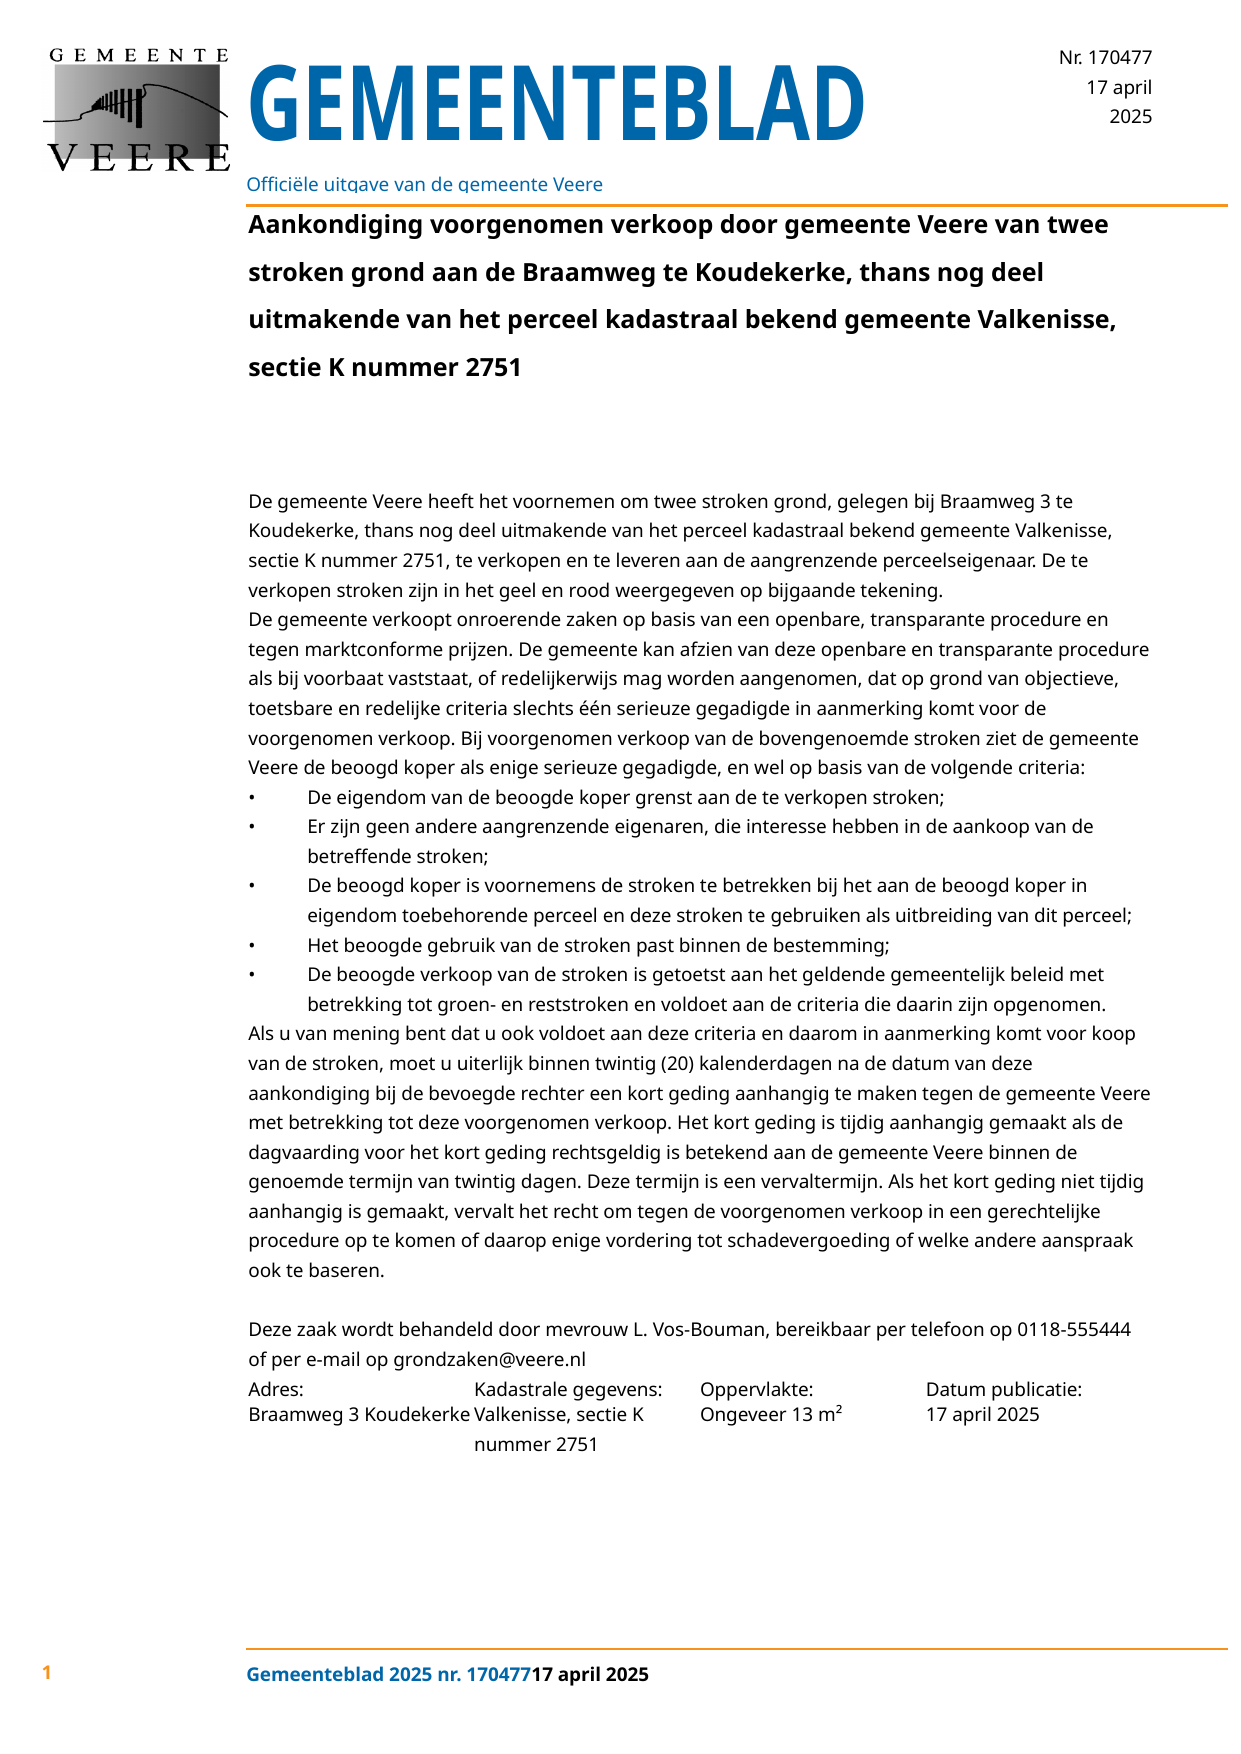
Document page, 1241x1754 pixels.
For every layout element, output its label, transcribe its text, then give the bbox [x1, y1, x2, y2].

list De eigendom van de beoogde koper grenst aan de te verkopen stroken; [248, 784, 1152, 810]
table_header Kadastrale gegevens: [474, 1376, 700, 1401]
text Aankondiging voorgenomen verkoop door gemeente Veere van twee stroken grond aan de Braamweg te Koudekerke, thans nog deel uitmakende van het perceel kadastraal bekend gemeente Valkenisse, sectie K nummer 2751 [248, 207, 1152, 384]
table_header Datum publicatie: [926, 1376, 1152, 1401]
text De gemeente verkoopt onroerende zaken op basis van een openbare, transparante procedure en tegen marktconforme prijzen. De gemeente kan afzien van deze openbare en transparante procedure als bij voorbaat vaststaat, of redelijkerwijs mag worden aangenomen, dat op grond van objectieve, toetsbare en redelijke criteria slechts één serieuze gegadigde in aanmerking komt voor de voorgenomen verkoop. Bij voorgenomen verkoop van de bovengenoemde stroken ziet de gemeente Veere de beoogd koper als enige serieuze gegadigde, en wel op basis van de volgende criteria: [248, 606, 1152, 780]
table_header Adres: [248, 1376, 474, 1401]
list De beoogde verkoop van de stroken is getoetst aan het geldende gemeentelijk beleid met betrekking tot groen- en reststroken en voldoet aan de criteria die daarin zijn opgenomen. [248, 961, 1152, 1017]
table_cell 17 april 2025 [926, 1401, 1152, 1457]
text Als u van mening bent dat u ook voldoet aan deze criteria en daarom in aanmerking komt voor koop van de stroken, moet u uiterlijk binnen twintig (20) kalenderdagen na de datum van deze aankondiging bij de bevoegde rechter een kort geding aanhangig te maken tegen de gemeente Veere met betrekking tot deze voorgenomen verkoop. Het kort geding is tijdig aanhangig gemaakt als de dagvaarding voor het kort geding rechtsgeldig is betekend aan de gemeente Veere binnen de genoemde termijn van twintig dagen. Deze termijn is een vervaltermijn. Als het kort geding niet tijdig aanhangig is gemaakt, vervalt het recht om tegen de voorgenomen verkoop in een gerechtelijke procedure op te komen of daarop enige vordering tot schadevergoeding of welke andere aanspraak ook te baseren. [248, 1021, 1152, 1283]
text Deze zaak wordt behandeld door mevrouw L. Vos-Bouman, bereikbaar per telefoon op 0118-555444 of per e-mail op grondzaken@veere.nl [248, 1316, 1152, 1372]
table_cell Valkenisse, sectie K nummer 2751 [474, 1401, 700, 1457]
list Er zijn geen andere aangrenzende eigenaren, die interesse hebben in de aankoop van de betreffende stroken; [248, 813, 1152, 869]
list Het beoogde gebruik van de stroken past binnen de bestemming; [248, 932, 1152, 958]
picture [41, 47, 231, 172]
table_cell Ongeveer 13 m² [700, 1401, 926, 1457]
text De gemeente Veere heeft het voornemen om twee stroken grond, gelegen bij Braamweg 3 te Koudekerke, thans nog deel uitmakende van het perceel kadastraal bekend gemeente Valkenisse, sectie K nummer 2751, te verkopen en te leveren aan de aangrenzende perceelseigenaar. De te verkopen stroken zijn in het geel en rood weergegeven op bijgaande tekening. [248, 488, 1152, 603]
table_header Oppervlakte: [700, 1376, 926, 1401]
table_cell Braamweg 3 Koudekerke [248, 1401, 474, 1457]
list De beoogd koper is voornemens de stroken te betrekken bij het aan de beoogd koper in eigendom toebehorende perceel en deze stroken te gebruiken als uitbreiding van dit perceel; [248, 873, 1152, 928]
